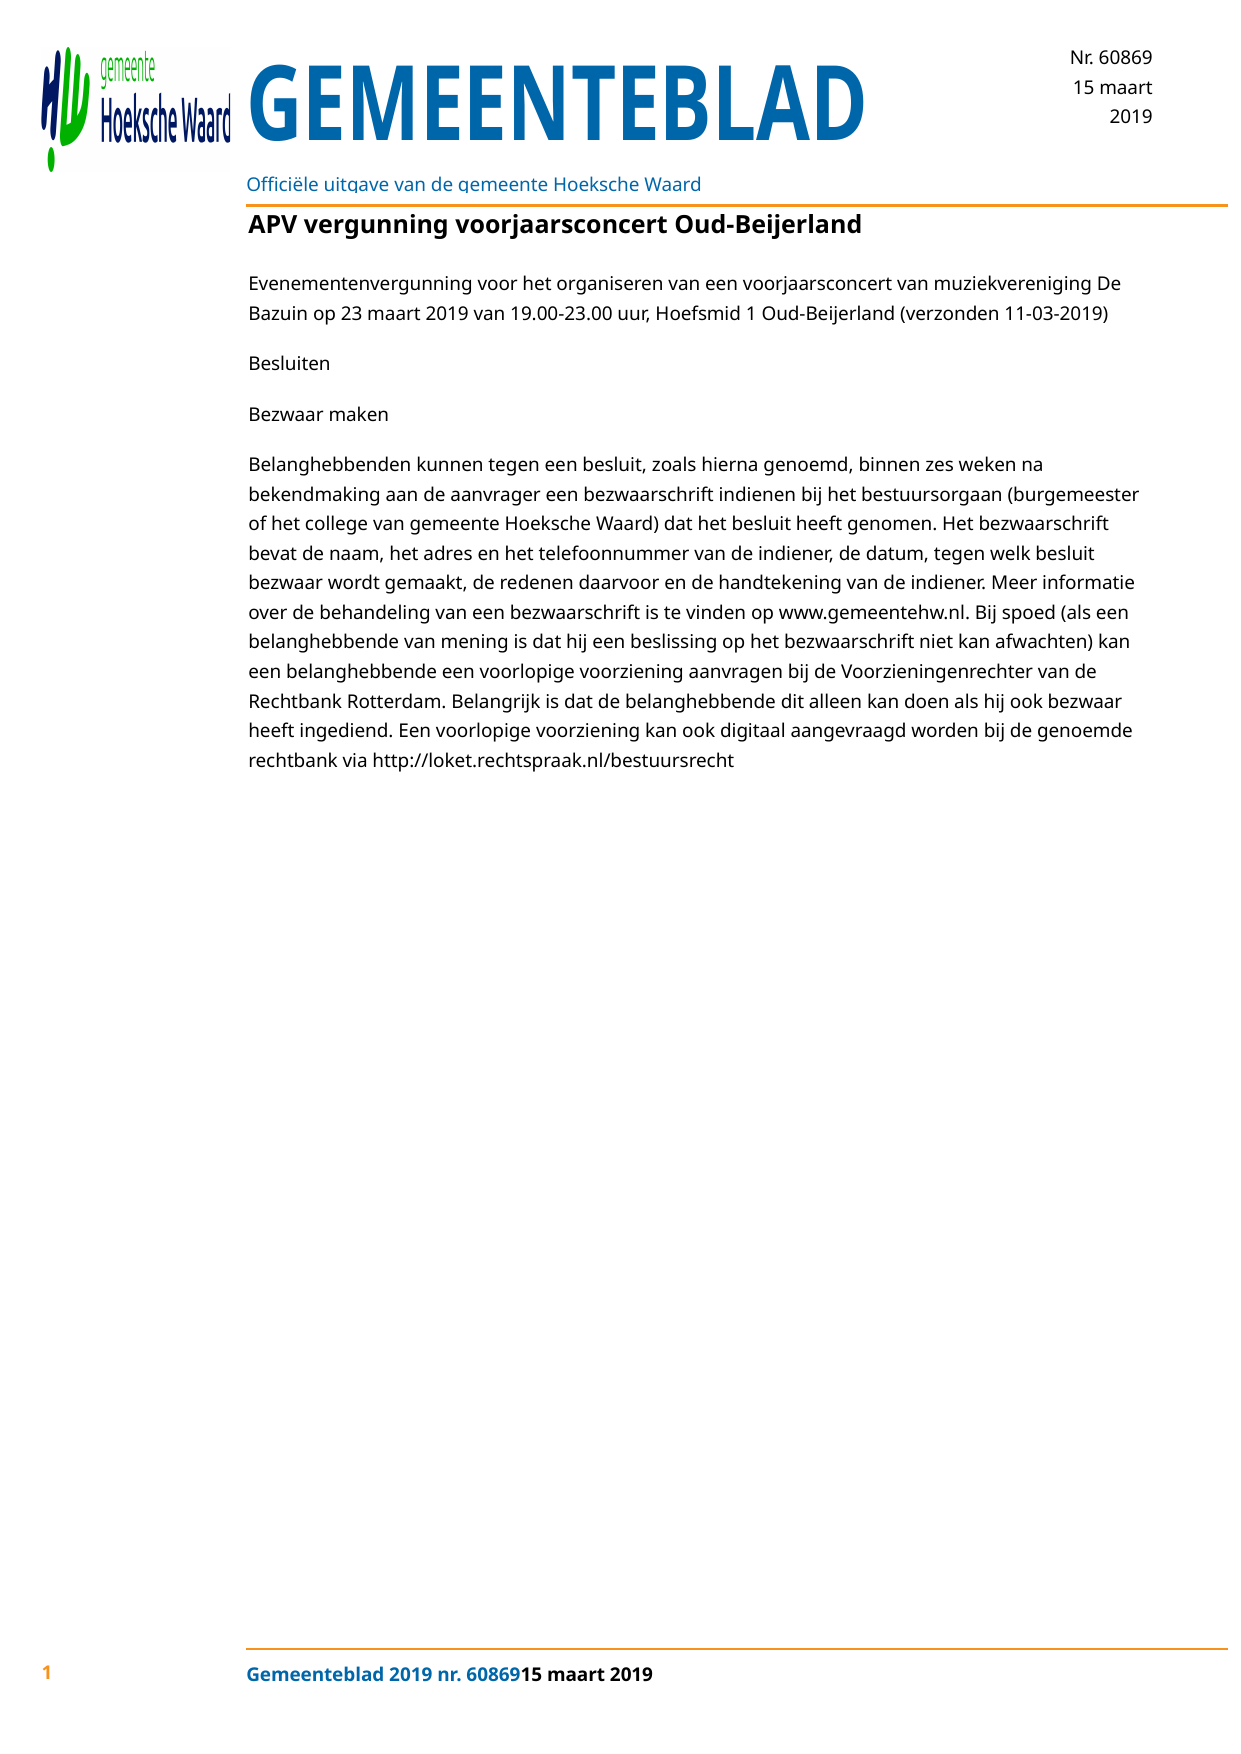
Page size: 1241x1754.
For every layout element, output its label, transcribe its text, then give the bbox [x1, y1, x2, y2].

text APV vergunning voorjaarsconcert Oud-Beijerland [248, 207, 1152, 241]
text Belanghebbenden kunnen tegen een besluit, zoals hierna genoemd, binnen zes weken na bekendmaking aan de aanvrager een bezwaarschrift indienen bij het bestuursorgaan (burgemeester of het college van gemeente Hoeksche Waard) dat het besluit heeft genomen. Het bezwaarschrift bevat de naam, het adres en het telefoonnummer van de indiener, de datum, tegen welk besluit bezwaar wordt gemaakt, de redenen daarvoor en de handtekening van de indiener. Meer informatie over de behandeling van een bezwaarschrift is te vinden op www.gemeentehw.nl. Bij spoed (als een belanghebbende van mening is dat hij een beslissing op het bezwaarschrift niet kan afwachten) kan een belanghebbende een voorlopige voorziening aanvragen bij de Voorzieningenrechter van de Rechtbank Rotterdam. Belangrijk is dat de belanghebbende dit alleen kan doen als hij ook bezwaar heeft ingediend. Een voorlopige voorziening kan ook digitaal aangevraagd worden bij de genoemde rechtbank via http://loket.rechtspraak.nl/bestuursrecht [248, 451, 1152, 773]
picture [41, 47, 231, 172]
text Bezwaar maken [248, 401, 1152, 426]
text Evenementenvergunning voor het organiseren van een voorjaarsconcert van muziekvereniging De Bazuin op 23 maart 2019 van 19.00-23.00 uur, Hoefsmid 1 Oud-Beijerland (verzonden 11-03-2019) [248, 270, 1152, 326]
text Besluiten [248, 350, 1152, 376]
